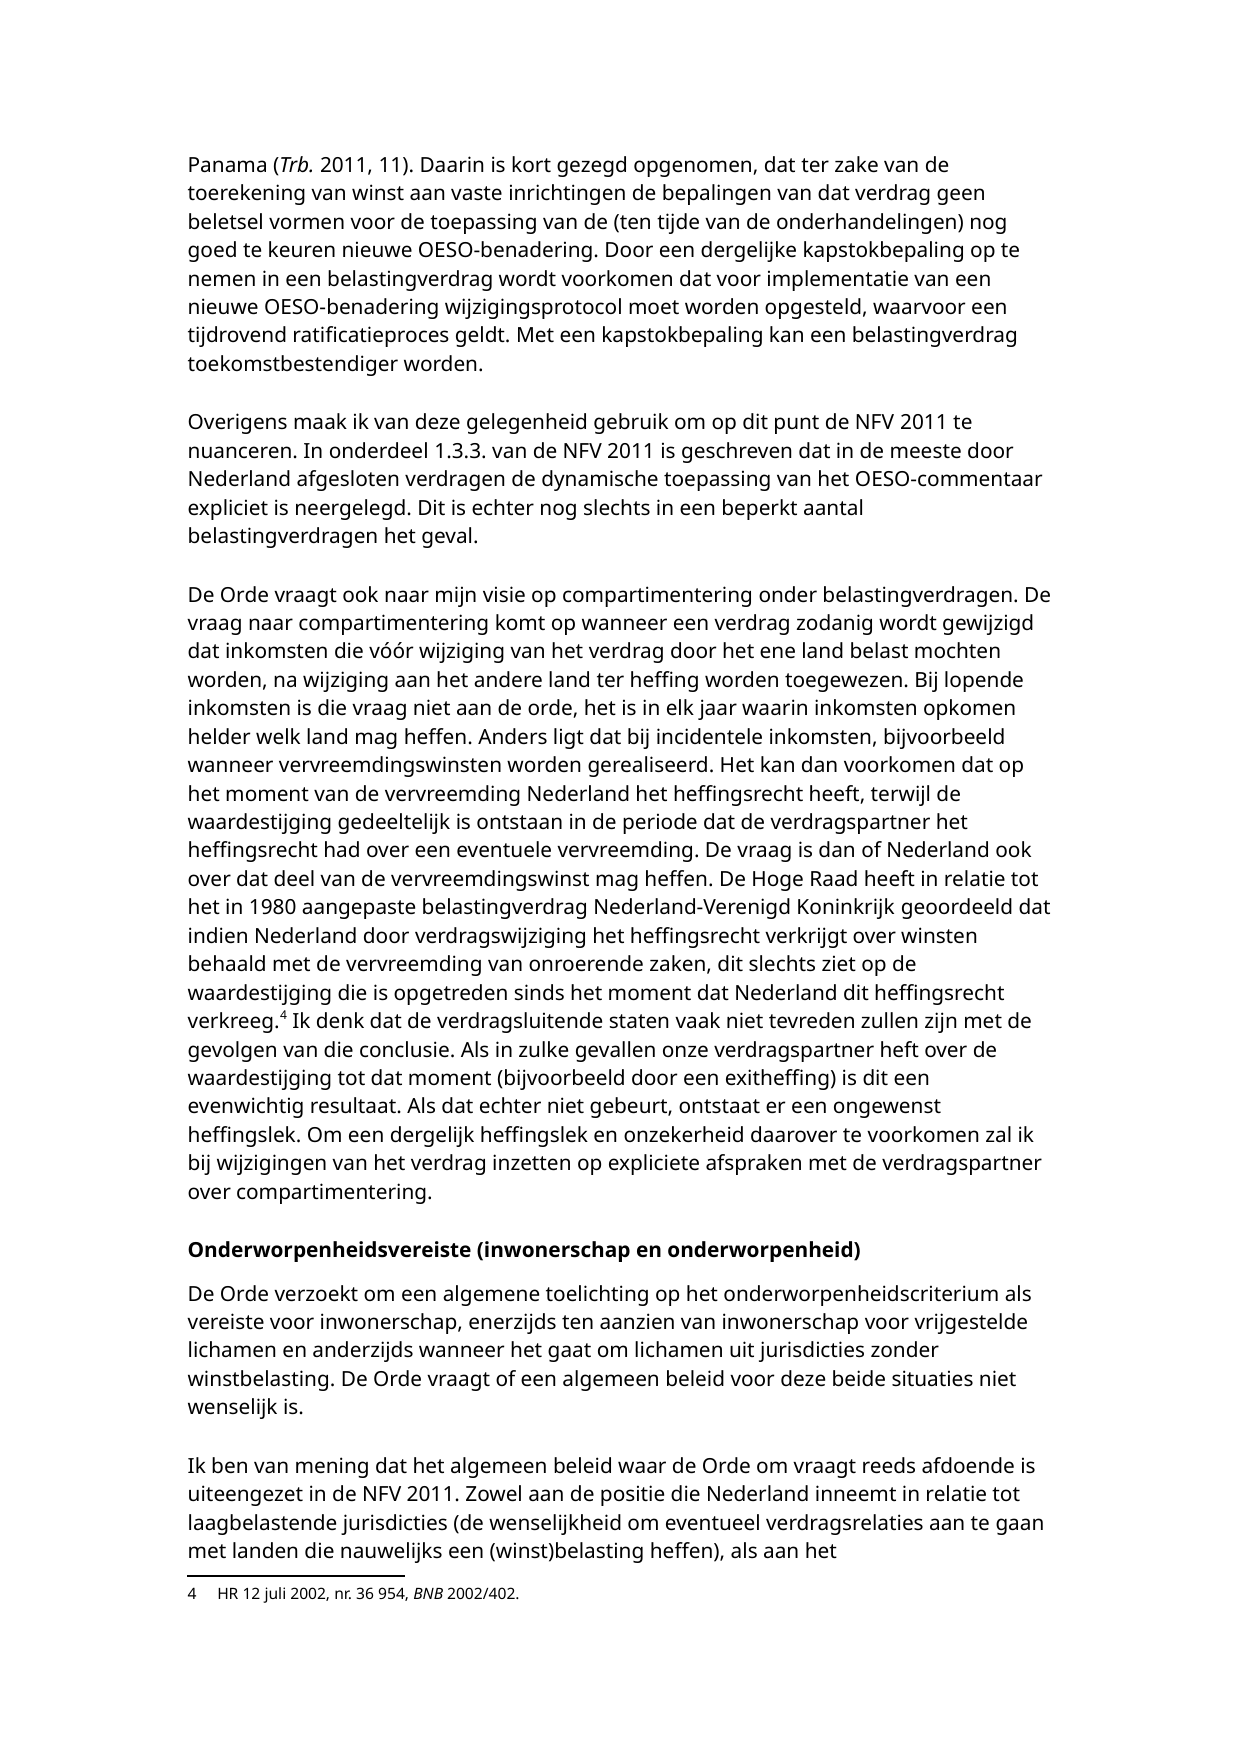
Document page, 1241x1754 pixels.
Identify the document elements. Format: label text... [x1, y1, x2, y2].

text De Orde vraagt ook naar mijn visie op compartimentering onder belastingverdragen. De vraag naar compartimentering komt op wanneer een verdrag zodanig wordt gewijzigd dat inkomsten die vóór wijziging van het verdrag door het ene land belast mochten worden, na wijziging aan het andere land ter heffing worden toegewezen. Bij lopende inkomsten is die vraag niet aan de orde, het is in elk jaar waarin inkomsten opkomen helder welk land mag heffen. Anders ligt dat bij incidentele inkomsten, bijvoorbeeld wanneer vervreemdingswinsten worden gerealiseerd. Het kan dan voorkomen dat op het moment van de vervreemding Nederland het heffingsrecht heeft, terwijl de waardestijging gedeeltelijk is ontstaan in de periode dat de verdragspartner het heffingsrecht had over een eventuele vervreemding. De vraag is dan of Nederland ook over dat deel van de vervreemdingswinst mag heffen. De Hoge Raad heeft in relatie tot het in 1980 aangepaste belastingverdrag Nederland-Verenigd Koninkrijk geoordeeld dat indien Nederland door verdragswijziging het heffingsrecht verkrijgt over winsten behaald met de vervreemding van onroerende zaken, dit slechts ziet op de waardestijging die is opgetreden sinds het moment dat Nederland dit heffingsrecht verkreeg. Ik denk dat de verdragsluitende staten vaak niet tevreden zullen zijn met de gevolgen van die conclusie. Als in zulke gevallen onze verdragspartner heft over de waardestijging tot dat moment (bijvoorbeeld door een exitheffing) is dit een evenwichtig resultaat. Als dat echter niet gebeurt, ontstaat er een ongewenst heffingslek. Om een dergelijk heffingslek en onzekerheid daarover te voorkomen zal ik bij wijzigingen van het verdrag inzetten op expliciete afspraken met de verdragspartner over compartimentering. [187, 580, 1053, 1205]
text De Orde verzoekt om een algemene toelichting op het onderworpenheidscriterium als vereiste voor inwonerschap, enerzijds ten aanzien van inwonerschap voor vrijgestelde lichamen en anderzijds wanneer het gaat om lichamen uit jurisdicties zonder winstbelasting. De Orde vraagt of een algemeen beleid voor deze beide situaties niet wenselijk is. [187, 1279, 1053, 1421]
text Onderworpenheidsvereiste (inwonerschap en onderworpenheid) [187, 1235, 1053, 1264]
text Ik ben van mening dat het algemeen beleid waar de Orde om vraagt reeds afdoende is uiteengezet in de NFV 2011. Zowel aan de positie die Nederland inneemt in relatie tot laagbelastende jurisdicties (de wenselijkheid om eventueel verdragsrelaties aan te gaan met landen die nauwelijks een (winst)belasting heffen), als aan het [187, 1451, 1053, 1565]
text Panama (Trb. 2011, 11). Daarin is kort gezegd opgenomen, dat ter zake van de toerekening van winst aan vaste inrichtingen de bepalingen van dat verdrag geen beletsel vormen voor de toepassing van de (ten tijde van de onderhandelingen) nog goed te keuren nieuwe OESO-benadering. Door een dergelijke kapstokbepaling op te nemen in een belastingverdrag wordt voorkomen dat voor implementatie van een nieuwe OESO-benadering wijzigingsprotocol moet worden opgesteld, waarvoor een tijdrovend ratificatieproces geldt. Met een kapstokbepaling kan een belastingverdrag toekomstbestendiger worden. [187, 150, 1053, 377]
text Overigens maak ik van deze gelegenheid gebruik om op dit punt de NFV 2011 te nuanceren. In onderdeel 1.3.3. van de NFV 2011 is geschreven dat in de meeste door Nederland afgesloten verdragen de dynamische toepassing van het OESO-commentaar expliciet is neergelegd. Dit is echter nog slechts in een beperkt aantal belastingverdragen het geval. [187, 407, 1053, 550]
text HR 12 juli 2002, nr. 36 954, BNB 2002/402. [187, 1575, 1053, 1604]
